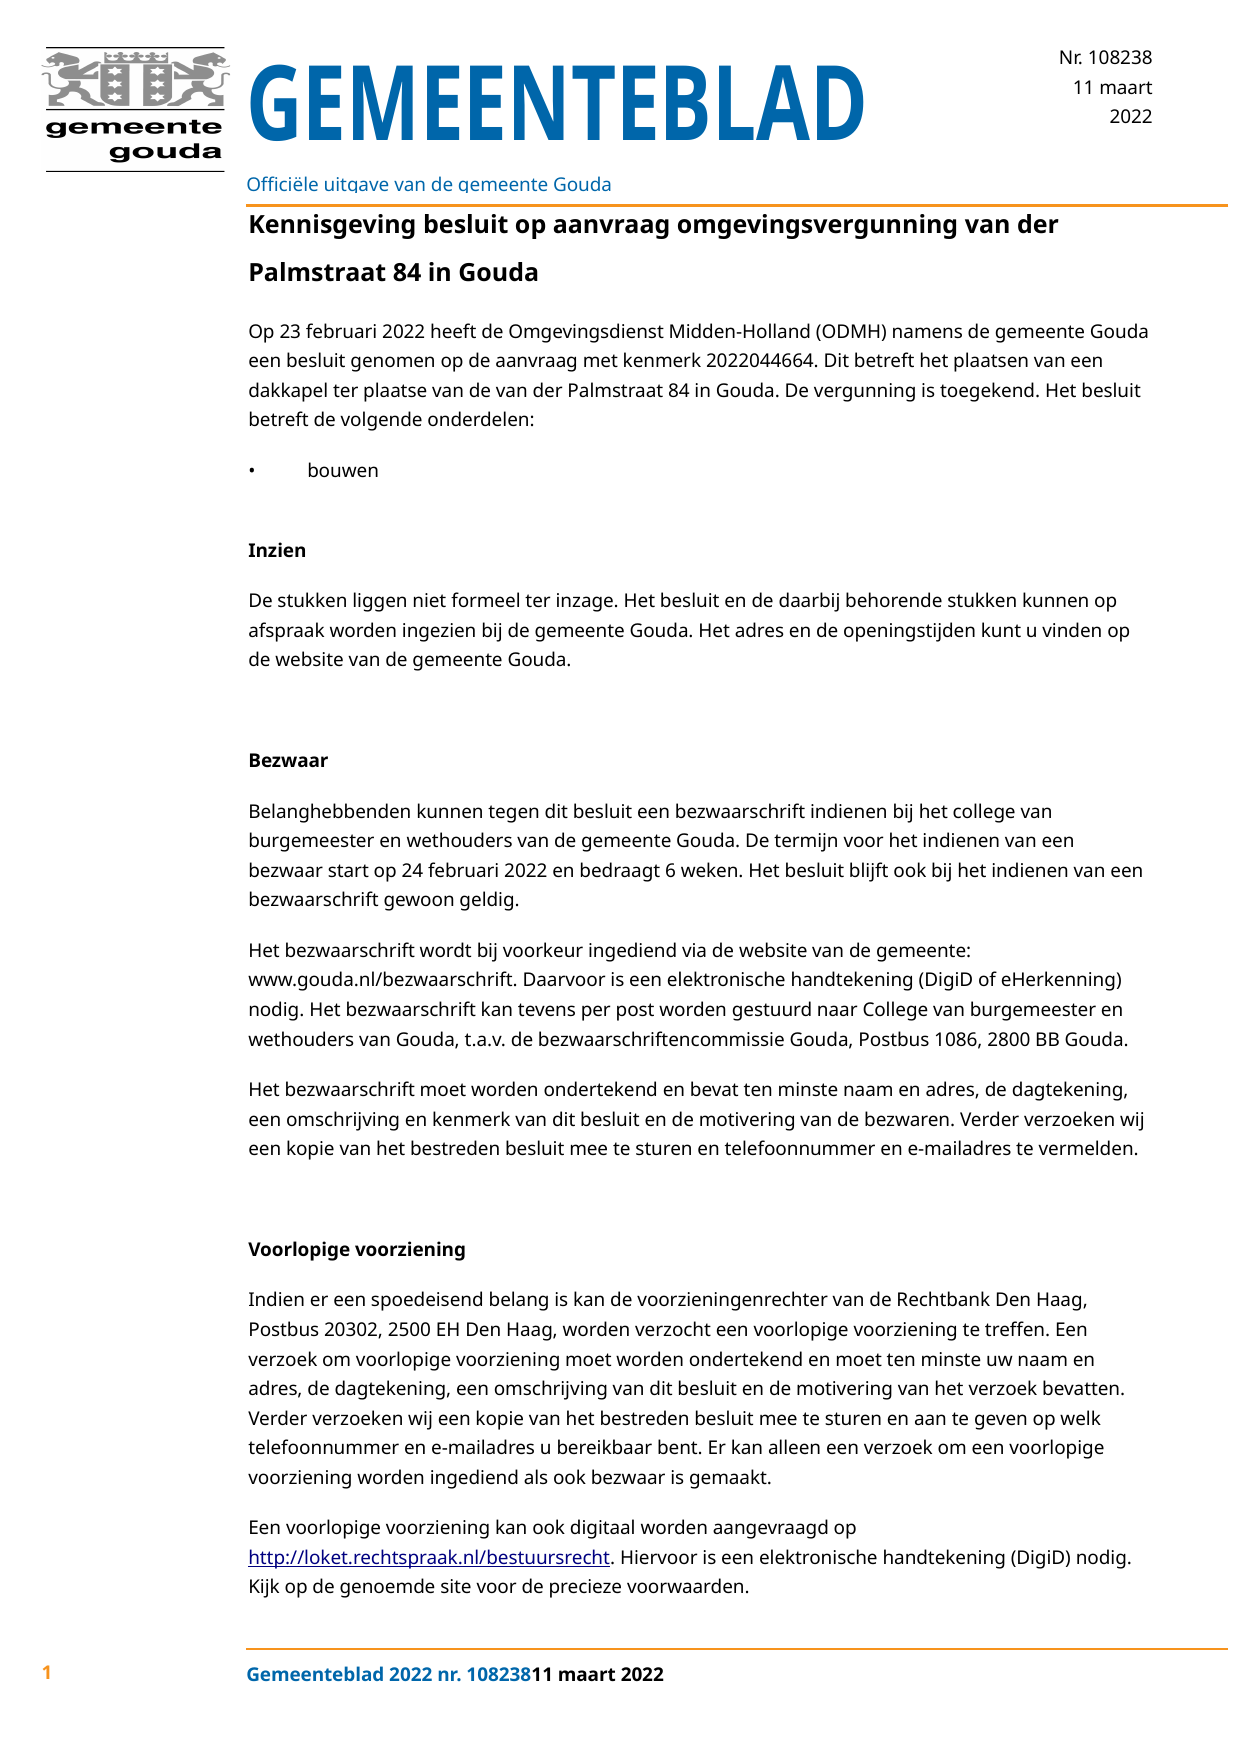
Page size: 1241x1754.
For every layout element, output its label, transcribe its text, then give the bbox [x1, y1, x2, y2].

text Bezwaar [248, 747, 1152, 773]
text Indien er een spoedeisend belang is kan de voorzieningenrechter van de Rechtbank Den Haag, Postbus 20302, 2500 EH Den Haag, worden verzocht een voorlopige voorziening te treffen. Een verzoek om voorlopige voorziening moet worden ondertekend en moet ten minste uw naam en adres, de dagtekening, een omschrijving van dit besluit en de motivering van het verzoek bevatten. Verder verzoeken wij een kopie van het bestreden besluit mee te sturen en aan te geven op welk telefoonnummer en e-mailadres u bereikbaar bent. Er kan alleen een verzoek om een voorlopige voorziening worden ingediend als ook bezwaar is gemaakt. [248, 1287, 1152, 1490]
text Belanghebbenden kunnen tegen dit besluit een bezwaarschrift indienen bij het college van burgemeester en wethouders van de gemeente Gouda. De termijn voor het indienen van een bezwaar start op 24 februari 2022 en bedraagt 6 weken. Het besluit blijft ook bij het indienen van een bezwaarschrift gewoon geldig. [248, 798, 1152, 912]
text Het bezwaarschrift wordt bij voorkeur ingediend via de website van de gemeente: www.gouda.nl/bezwaarschrift. Daarvoor is een elektronische handtekening (DigiD of eHerkenning) nodig. Het bezwaarschrift kan tevens per post worden gestuurd naar College van burgemeester en wethouders van Gouda, t.a.v. de bezwaarschriftencommissie Gouda, Postbus 1086, 2800 BB Gouda. [248, 937, 1152, 1052]
list bouwen [248, 457, 1152, 483]
text Inzien [248, 537, 1152, 563]
text Op 23 februari 2022 heeft de Omgevingsdienst Midden-Holland (ODMH) namens de gemeente Gouda een besluit genomen op de aanvraag met kenmerk 2022044664. Dit betreft het plaatsen van een dakkapel ter plaatse van de van der Palmstraat 84 in Gouda. De vergunning is toegekend. Het besluit betreft de volgende onderdelen: [248, 318, 1152, 432]
picture [41, 47, 231, 172]
text De stukken liggen niet formeel ter inzage. Het besluit en de daarbij behorende stukken kunnen op afspraak worden ingezien bij de gemeente Gouda. Het adres en de openingstijden kunt u vinden op de website van de gemeente Gouda. [248, 587, 1152, 672]
text Kennisgeving besluit op aanvraag omgevingsvergunning van der Palmstraat 84 in Gouda [248, 207, 1152, 288]
text Een voorlopige voorziening kan ook digitaal worden aangevraagd op http://loket.rechtspraak.nl/bestuursrecht. Hiervoor is een elektronische handtekening (DigiD) nodig. Kijk op de genoemde site voor de precieze voorwaarden. [248, 1514, 1152, 1599]
text Voorlopige voorziening [248, 1236, 1152, 1262]
text Het bezwaarschrift moet worden ondertekend en bevat ten minste naam en adres, de dagtekening, een omschrijving en kenmerk van dit besluit en de motivering van de bezwaren. Verder verzoeken wij een kopie van het bestreden besluit mee te sturen en telefoonnummer en e-mailadres te vermelden. [248, 1076, 1152, 1161]
